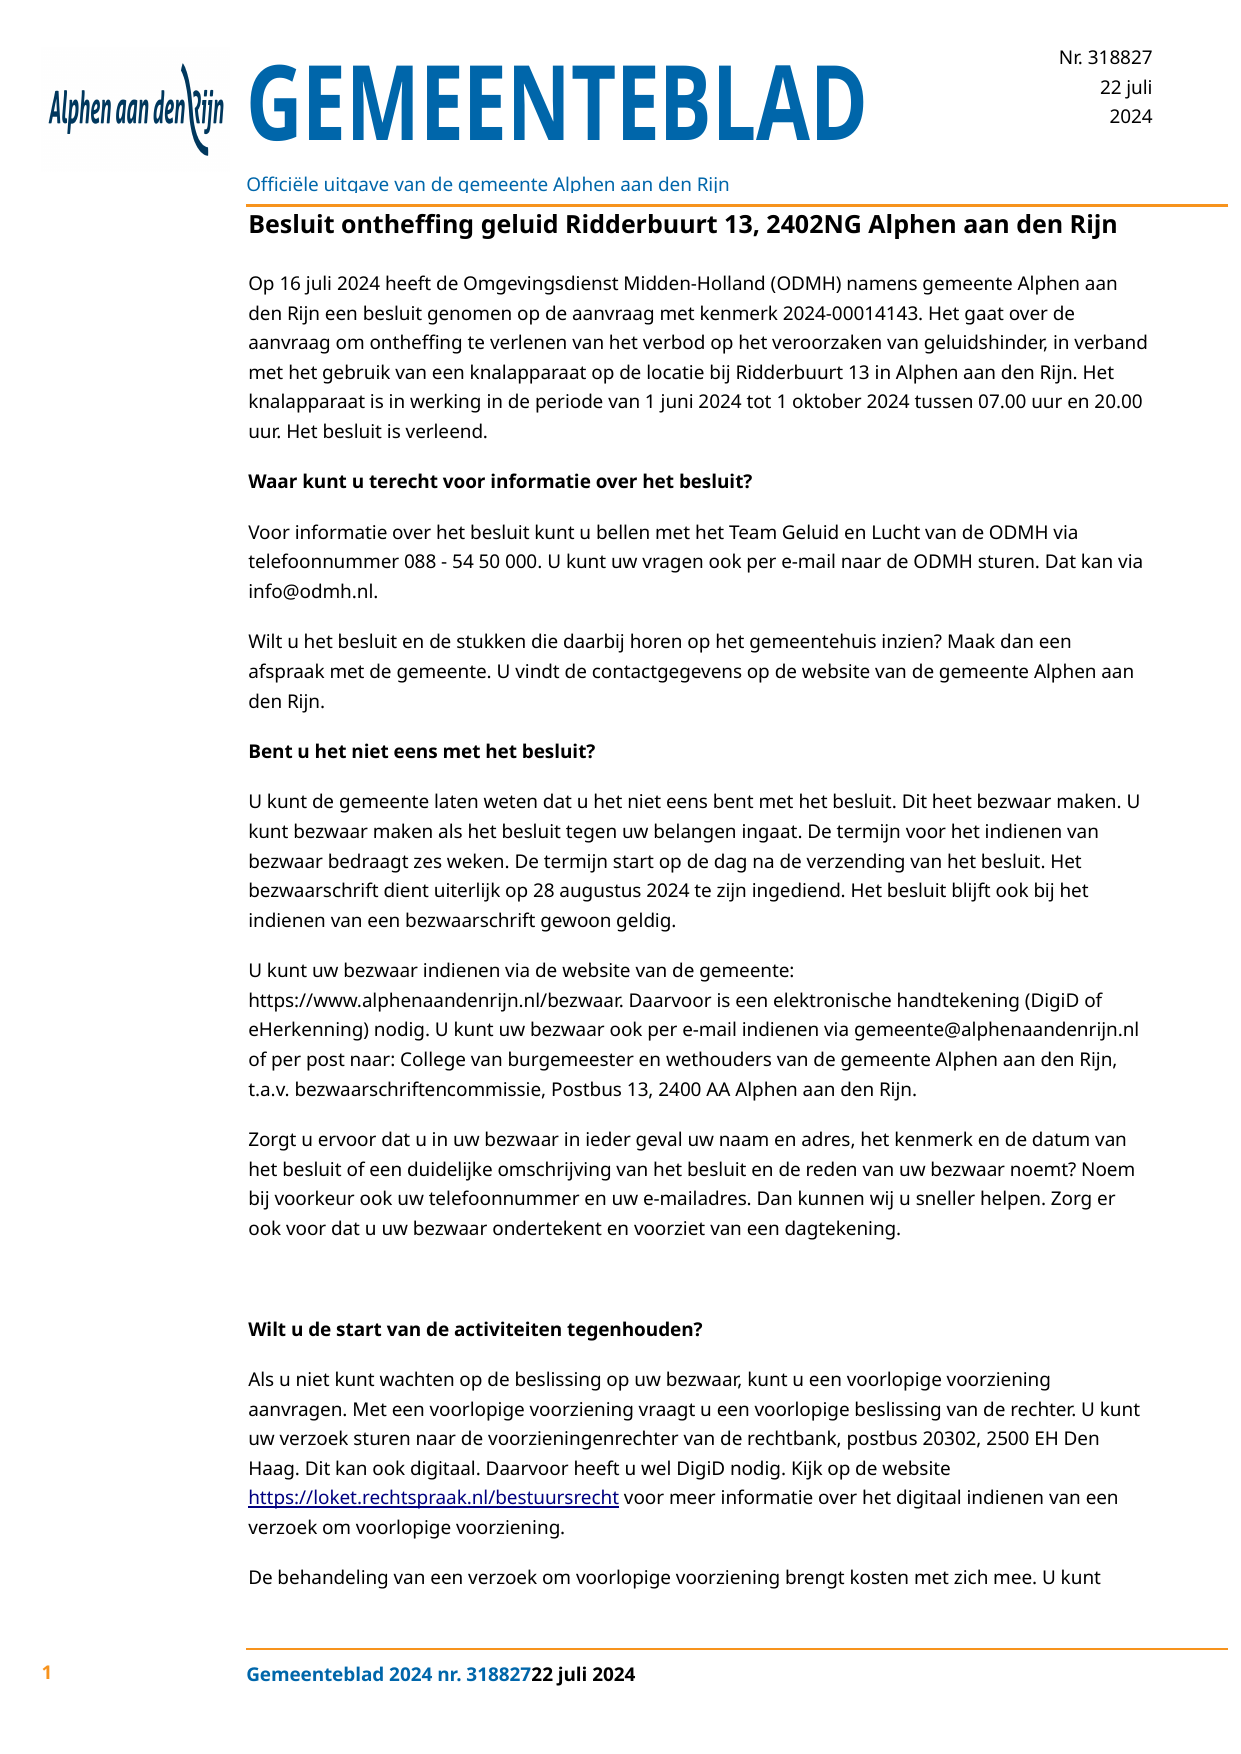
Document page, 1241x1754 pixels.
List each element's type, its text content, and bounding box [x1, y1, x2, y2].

picture [41, 47, 231, 172]
text U kunt de gemeente laten weten dat u het niet eens bent met het besluit. Dit heet bezwaar maken. U kunt bezwaar maken als het besluit tegen uw belangen ingaat. De termijn voor het indienen van bezwaar bedraagt zes weken. De termijn start op de dag na de verzending van het besluit. Het bezwaarschrift dient uiterlijk op 28 augustus 2024 te zijn ingediend. Het besluit blijft ook bij het indienen van een bezwaarschrift gewoon geldig. [248, 789, 1152, 933]
text Waar kunt u terecht voor informatie over het besluit? [248, 469, 1152, 494]
text U kunt uw bezwaar indienen via de website van de gemeente: https://www.alphenaandenrijn.nl/bezwaar. Daarvoor is een elektronische handtekening (DigiD of eHerkenning) nodig. U kunt uw bezwaar ook per e-mail indienen via gemeente@alphenaandenrijn.nl of per post naar: College van burgemeester en wethouders van de gemeente Alphen aan den Rijn, t.a.v. bezwaarschriftencommissie, Postbus 13, 2400 AA Alphen aan den Rijn. [248, 957, 1152, 1101]
text De behandeling van een verzoek om voorlopige voorziening brengt kosten met zich mee. U kunt [248, 1564, 1152, 1590]
text Besluit ontheffing geluid Ridderbuurt 13, 2402NG Alphen aan den Rijn [248, 207, 1152, 241]
text Op 16 juli 2024 heeft de Omgevingsdienst Midden-Holland (ODMH) namens gemeente Alphen aan den Rijn een besluit genomen op de aanvraag met kenmerk 2024-00014143. Het gaat over de aanvraag om ontheffing te verlenen van het verbod op het veroorzaken van geluidshinder, in verband met het gebruik van een knalapparaat op de locatie bij Ridderbuurt 13 in Alphen aan den Rijn. Het knalapparaat is in werking in de periode van 1 juni 2024 tot 1 oktober 2024 tussen 07.00 uur en 20.00 uur. Het besluit is verleend. [248, 270, 1152, 444]
text Voor informatie over het besluit kunt u bellen met het Team Geluid en Lucht van de ODMH via telefoonnummer 088 - 54 50 000. U kunt uw vragen ook per e-mail naar de ODMH sturen. Dat kan via info@odmh.nl. [248, 519, 1152, 604]
text Als u niet kunt wachten op de beslissing op uw bezwaar, kunt u een voorlopige voorziening aanvragen. Met een voorlopige voorziening vraagt u een voorlopige beslissing van de rechter. U kunt uw verzoek sturen naar de voorzieningenrechter van de rechtbank, postbus 20302, 2500 EH Den Haag. Dit kan ook digitaal. Daarvoor heeft u wel DigiD nodig. Kijk op de website https://loket.rechtspraak.nl/bestuursrecht voor meer informatie over het digitaal indienen van een verzoek om voorlopige voorziening. [248, 1366, 1152, 1540]
text Wilt u het besluit en de stukken die daarbij horen op het gemeentehuis inzien? Maak dan een afspraak met de gemeente. U vindt de contactgegevens op de website van de gemeente Alphen aan den Rijn. [248, 629, 1152, 713]
text Bent u het niet eens met het besluit? [248, 738, 1152, 764]
text Wilt u de start van de activiteiten tegenhouden? [248, 1316, 1152, 1341]
text Zorgt u ervoor dat u in uw bezwaar in ieder geval uw naam en adres, het kenmerk en de datum van het besluit of een duidelijke omschrijving van het besluit en de reden van uw bezwaar noemt? Noem bij voorkeur ook uw telefoonnummer en uw e-mailadres. Dan kunnen wij u sneller helpen. Zorg er ook voor dat u uw bezwaar ondertekent en voorziet van een dagtekening. [248, 1126, 1152, 1241]
